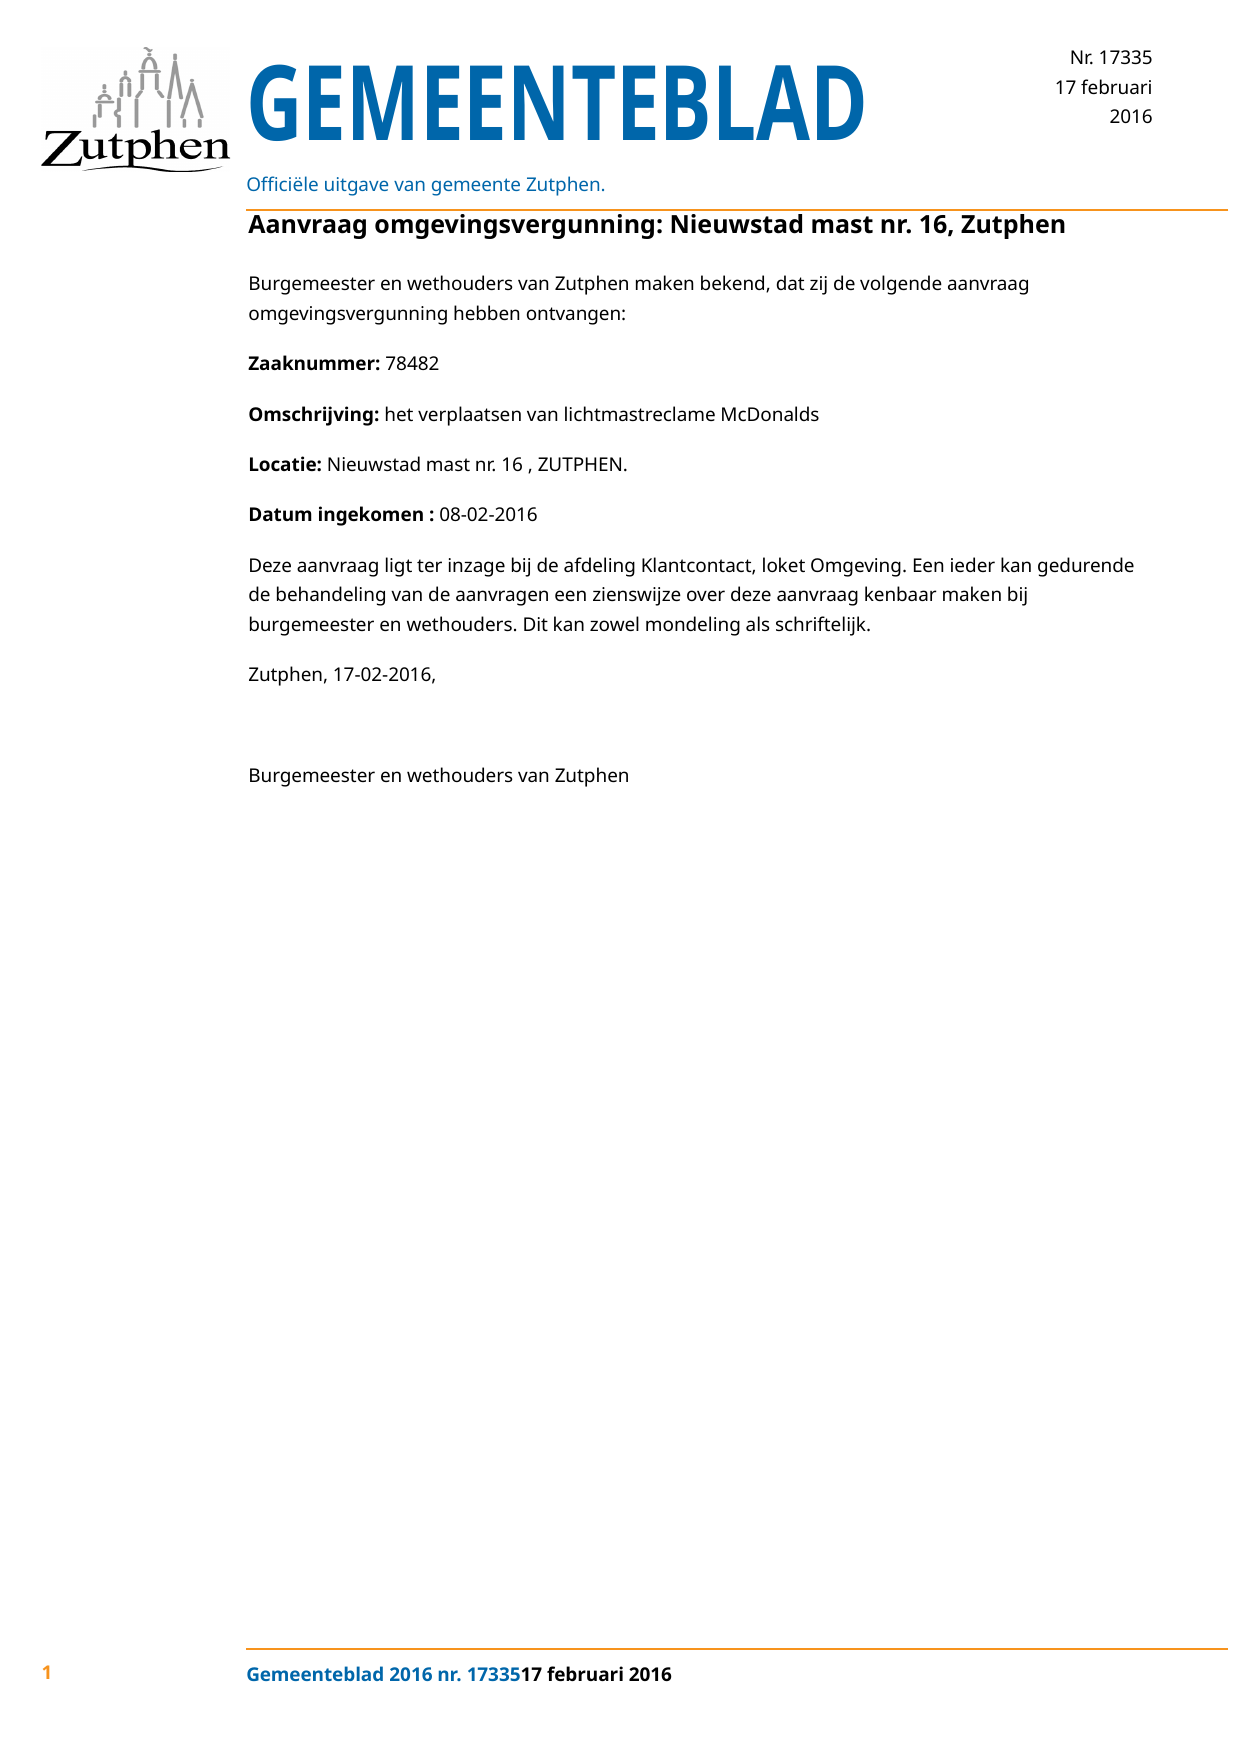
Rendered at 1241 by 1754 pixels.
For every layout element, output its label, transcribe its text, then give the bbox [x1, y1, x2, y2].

text Zaaknummer: 78482 [248, 350, 1152, 376]
text Datum ingekomen : 08-02-2016 [248, 502, 1152, 527]
picture [41, 47, 231, 172]
text Aanvraag omgevingsvergunning: Nieuwstad mast nr. 16, Zutphen [248, 211, 1152, 241]
text Omschrijving: het verplaatsen van lichtmastreclame McDonalds [248, 401, 1152, 426]
text Burgemeester en wethouders van Zutphen [248, 762, 1152, 788]
text Deze aanvraag ligt ter inzage bij de afdeling Klantcontact, loket Omgeving. Een ieder kan gedurende de behandeling van de aanvragen een zienswijze over deze aanvraag kenbaar maken bij burgemeester en wethouders. Dit kan zowel mondeling als schriftelijk. [248, 552, 1152, 637]
text Burgemeester en wethouders van Zutphen maken bekend, dat zij de volgende aanvraag omgevingsvergunning hebben ontvangen: [248, 270, 1152, 326]
text Locatie: Nieuwstad mast nr. 16 , ZUTPHEN. [248, 451, 1152, 477]
text Zutphen, 17-02-2016, [248, 662, 1152, 687]
